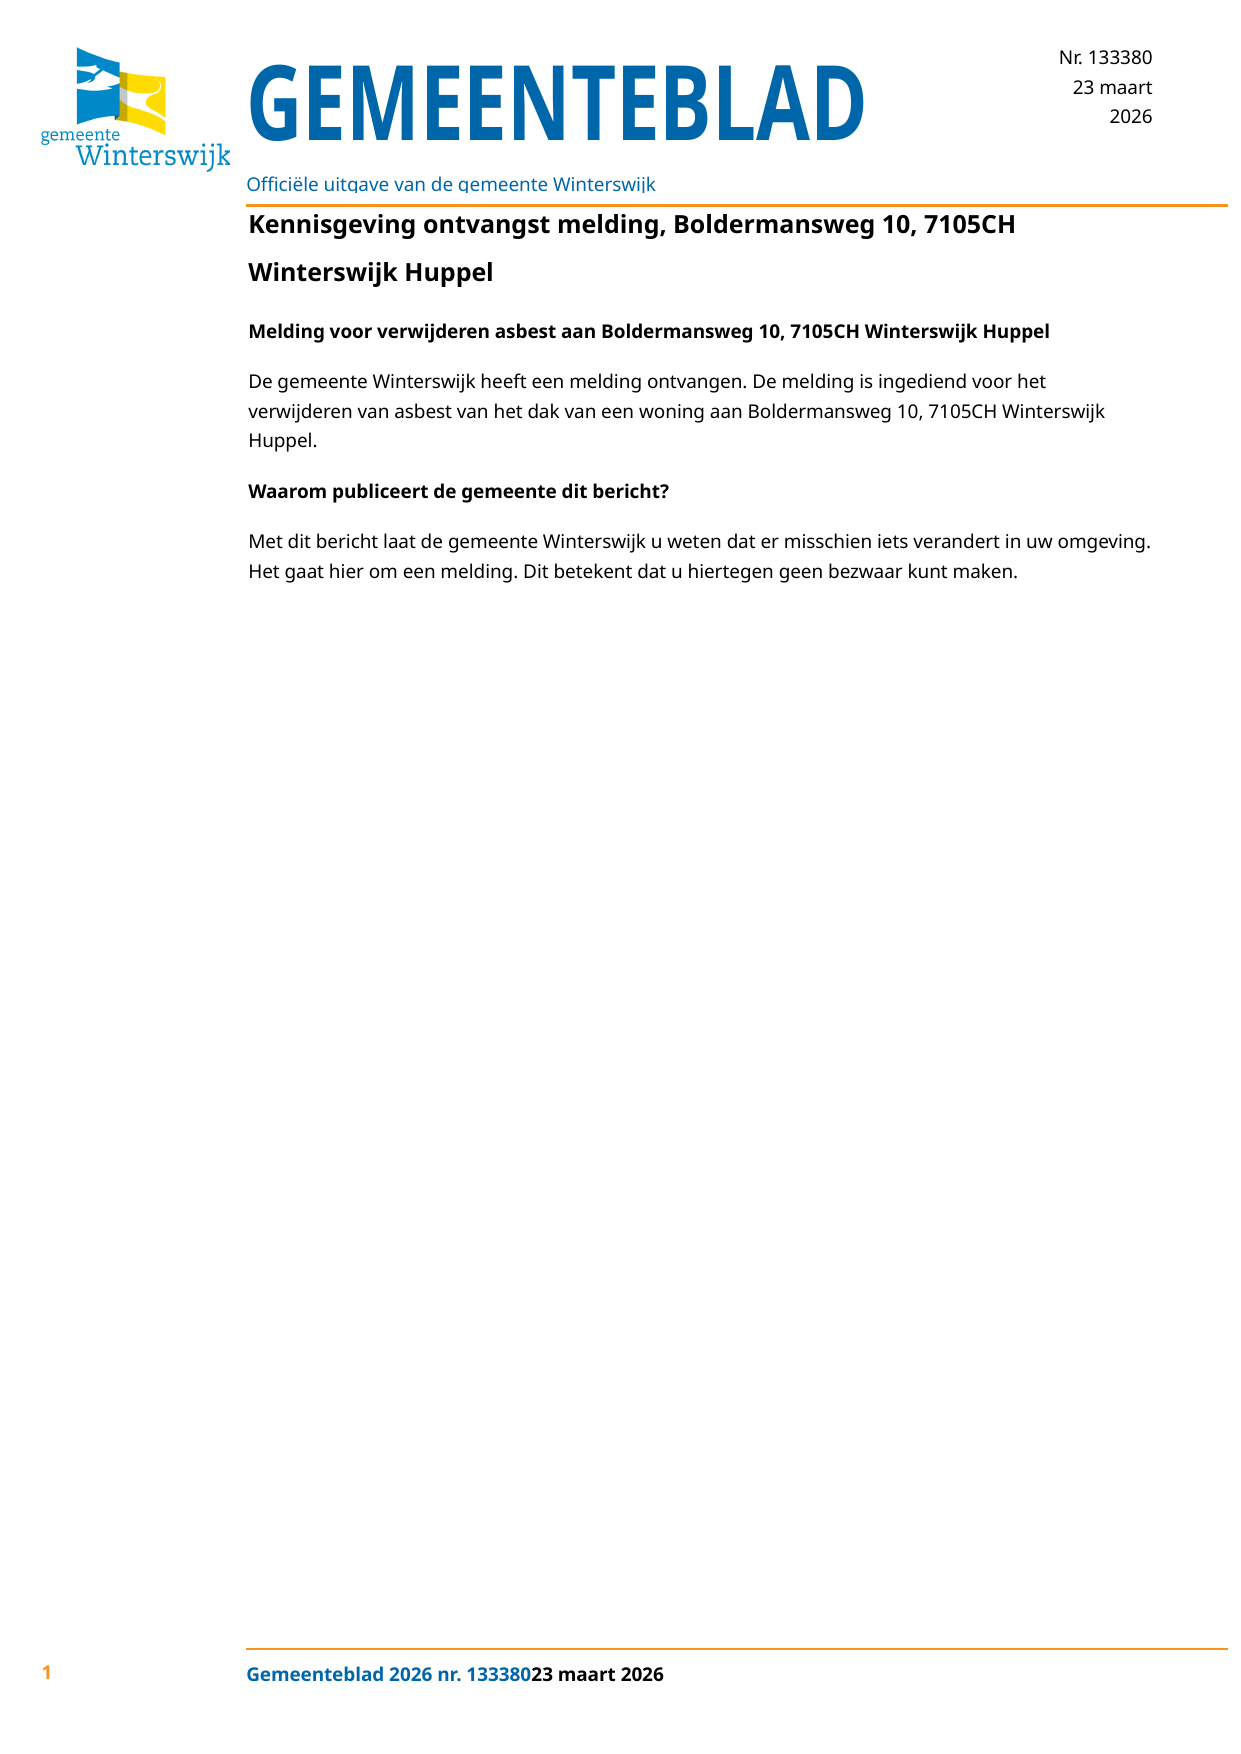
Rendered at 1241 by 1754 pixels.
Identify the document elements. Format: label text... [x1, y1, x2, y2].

picture [225, 153, 231, 162]
picture [41, 47, 231, 172]
text De gemeente Winterswijk heeft een melding ontvangen. De melding is ingediend voor het verwijderen van asbest van het dak van een woning aan Boldermansweg 10, 7105CH Winterswijk Huppel. [248, 368, 1152, 453]
text Melding voor verwijderen asbest aan Boldermansweg 10, 7105CH Winterswijk Huppel [248, 318, 1152, 344]
text Waarom publiceert de gemeente dit bericht? [248, 478, 1152, 504]
text Kennisgeving ontvangst melding, Boldermansweg 10, 7105CH Winterswijk Huppel [248, 207, 1152, 288]
text Met dit bericht laat de gemeente Winterswijk u weten dat er misschien iets verandert in uw omgeving. Het gaat hier om een melding. Dit betekent dat u hiertegen geen bezwaar kunt maken. [248, 528, 1152, 584]
